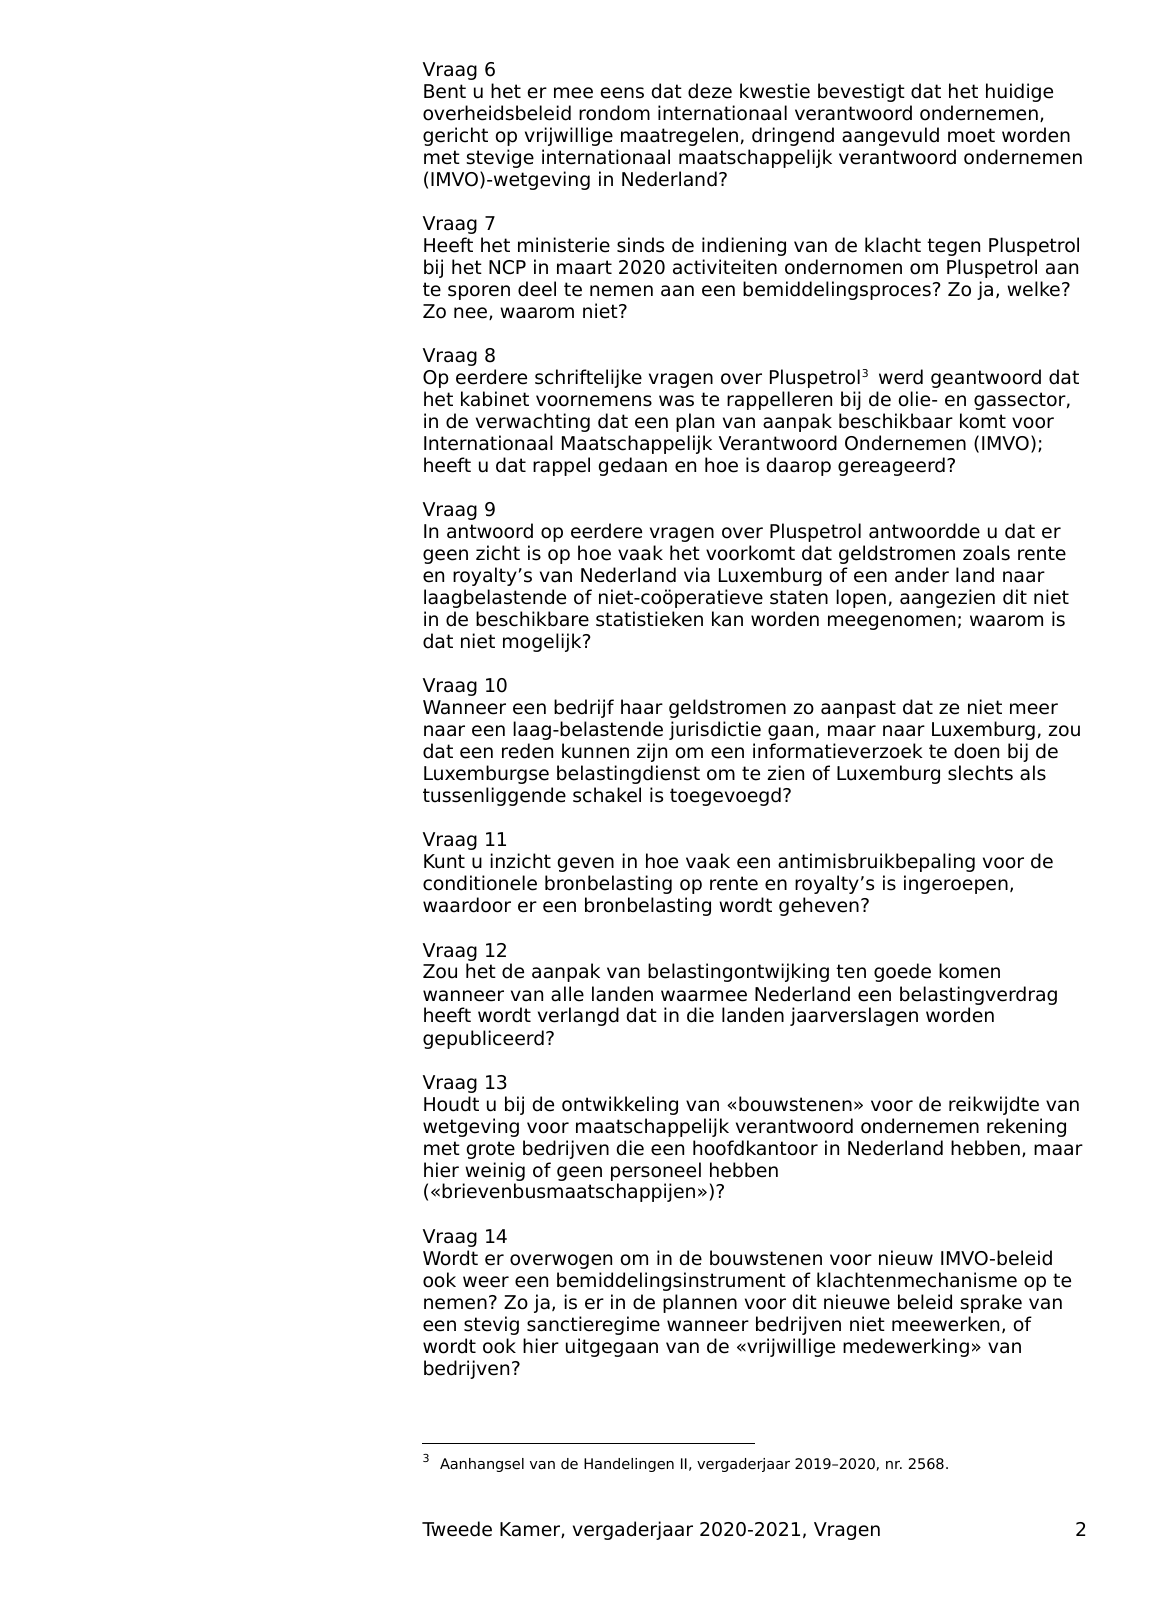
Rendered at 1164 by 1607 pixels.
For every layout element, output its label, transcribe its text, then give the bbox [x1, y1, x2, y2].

text Op eerdere schriftelijke vragen over Pluspetrol werd geantwoord dat het kabinet voornemens was te rappelleren bij de olie- en gassector, in de verwachting dat een plan van aanpak beschikbaar komt voor Internationaal Maatschappelijk Verantwoord Ondernemen (IMVO); heeft u dat rappel gedaan en hoe is daarop gereageerd? [422, 367, 1087, 477]
text Houdt u bij de ontwikkeling van «bouwstenen» voor de reikwijdte van wetgeving voor maatschappelijk verantwoord ondernemen rekening met grote bedrijven die een hoofdkantoor in Nederland hebben, maar hier weinig of geen personeel hebben («brievenbusmaatschappijen»)? [422, 1093, 1087, 1203]
text Vraag 14 [422, 1226, 1087, 1248]
text Vraag 12 [422, 939, 1087, 961]
text Vraag 9 [422, 499, 1087, 521]
text Vraag 11 [422, 829, 1087, 851]
text Bent u het er mee eens dat deze kwestie bevestigt dat het huidige overheidsbeleid rondom internationaal verantwoord ondernemen, gericht op vrijwillige maatregelen, dringend aangevuld moet worden met stevige internationaal maatschappelijk verantwoord ondernemen (IMVO)-wetgeving in Nederland? [422, 81, 1087, 191]
text Kunt u inzicht geven in hoe vaak een antimisbruikbepaling voor de conditionele bronbelasting op rente en royalty’s is ingeroepen, waardoor er een bronbelasting wordt geheven? [422, 851, 1087, 917]
text Vraag 6 [422, 59, 1087, 81]
text Wordt er overwogen om in de bouwstenen voor nieuw IMVO-beleid ook weer een bemiddelingsinstrument of klachtenmechanisme op te nemen? Zo ja, is er in de plannen voor dit nieuwe beleid sprake van een stevig sanctieregime wanneer bedrijven niet meewerken, of wordt ook hier uitgegaan van de «vrijwillige medewerking» van bedrijven? [422, 1248, 1087, 1379]
text Vraag 10 [422, 675, 1087, 697]
text Zou het de aanpak van belastingontwijking ten goede komen wanneer van alle landen waarmee Nederland een belastingverdrag heeft wordt verlangd dat in die landen jaarverslagen worden gepubliceerd? [422, 961, 1087, 1049]
text Aanhangsel van de Handelingen II, vergaderjaar 2019–2020, nr. 2568. [422, 1452, 1087, 1474]
text Wanneer een bedrijf haar geldstromen zo aanpast dat ze niet meer naar een laag-belastende jurisdictie gaan, maar naar Luxemburg, zou dat een reden kunnen zijn om een informatieverzoek te doen bij de Luxemburgse belastingdienst om te zien of Luxemburg slechts als tussenliggende schakel is toegevoegd? [422, 697, 1087, 807]
text In antwoord op eerdere vragen over Pluspetrol antwoordde u dat er geen zicht is op hoe vaak het voorkomt dat geldstromen zoals rente en royalty’s van Nederland via Luxemburg of een ander land naar laagbelastende of niet-coöperatieve staten lopen, aangezien dit niet in de beschikbare statistieken kan worden meegenomen; waarom is dat niet mogelijk? [422, 521, 1087, 653]
text Heeft het ministerie sinds de indiening van de klacht tegen Pluspetrol bij het NCP in maart 2020 activiteiten ondernomen om Pluspetrol aan te sporen deel te nemen aan een bemiddelingsproces? Zo ja, welke? Zo nee, waarom niet? [422, 235, 1087, 323]
text Vraag 13 [422, 1072, 1087, 1093]
text Vraag 7 [422, 213, 1087, 235]
text Vraag 8 [422, 345, 1087, 367]
